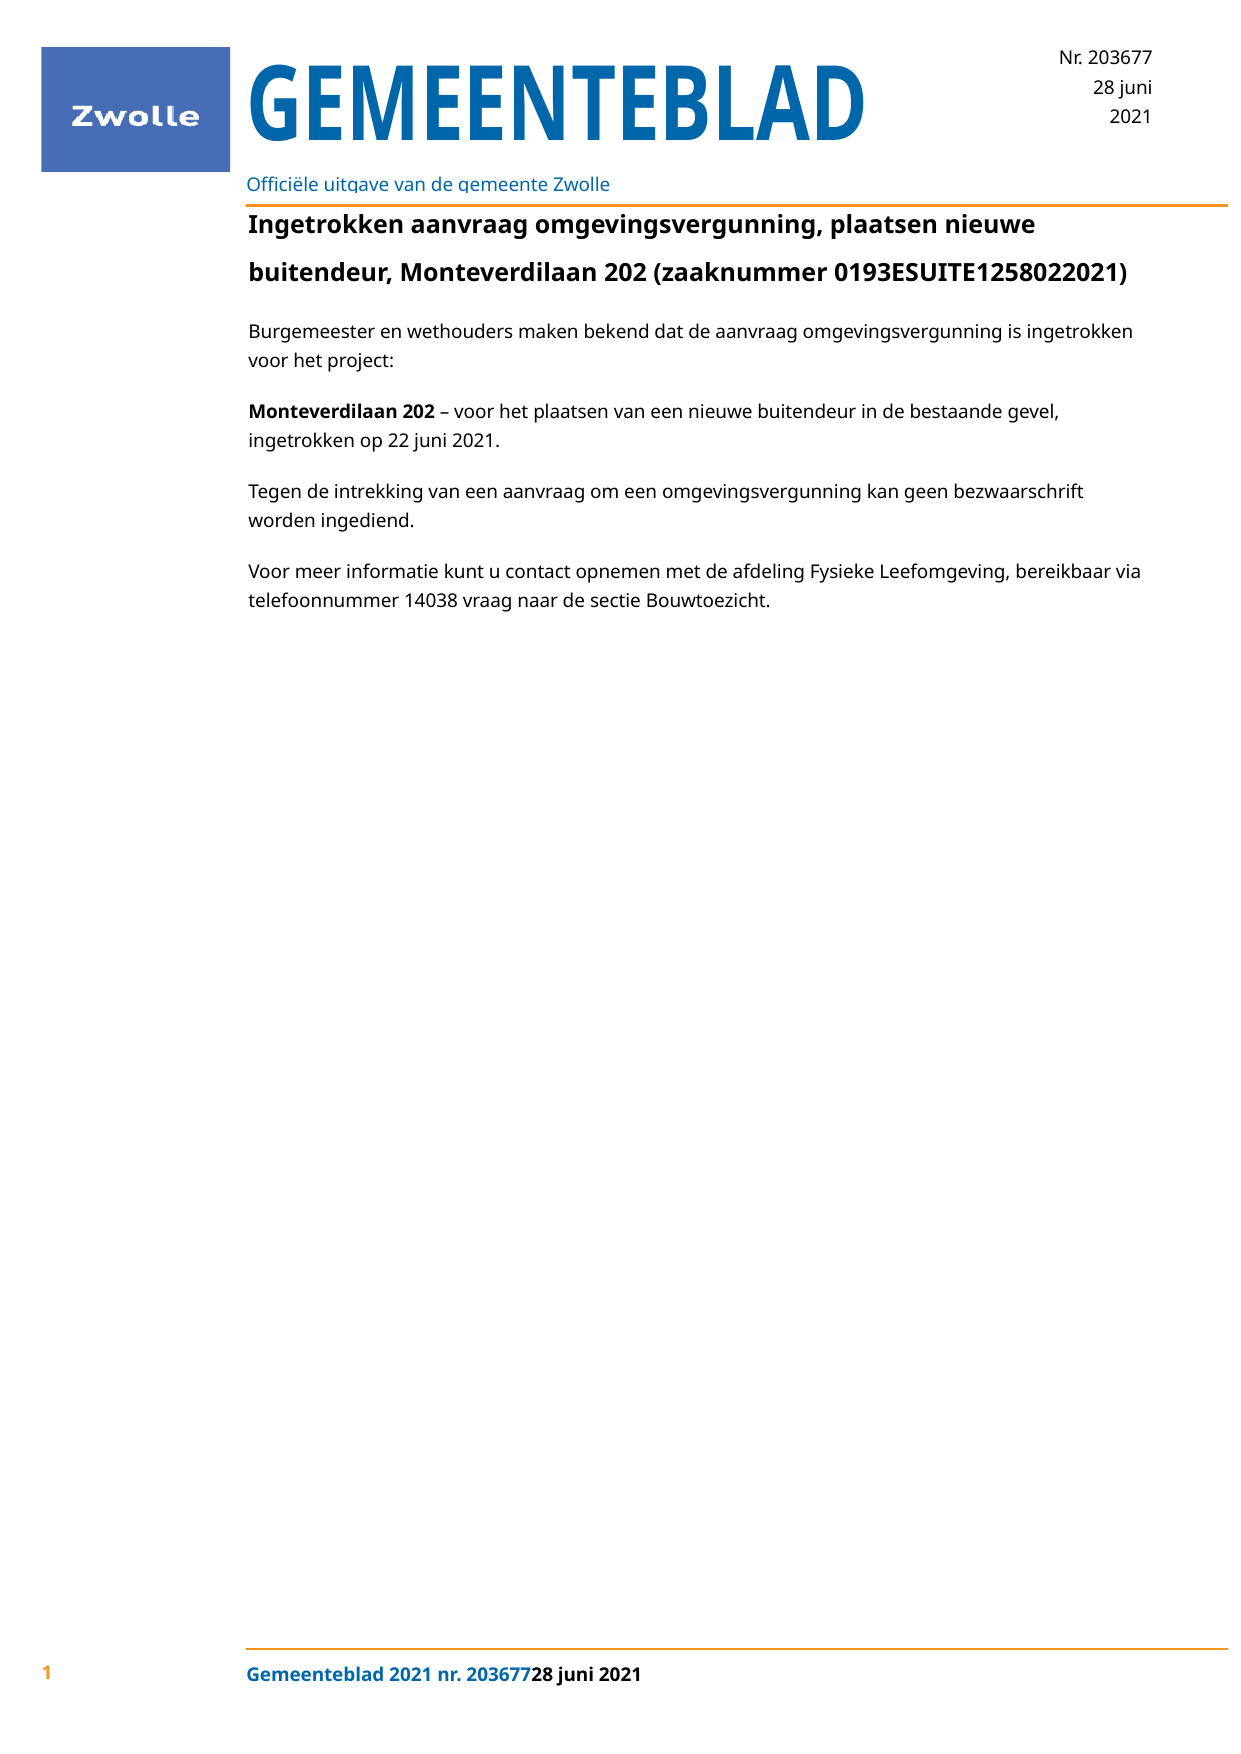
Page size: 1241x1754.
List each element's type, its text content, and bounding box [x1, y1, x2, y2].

text Voor meer informatie kunt u contact opnemen met de afdeling Fysieke Leefomgeving, bereikbaar via telefoonnummer 14038 vraag naar de sectie Bouwtoezicht. [248, 558, 1152, 613]
text Monteverdilaan 202 – voor het plaatsen van een nieuwe buitendeur in de bestaande gevel, ingetrokken op 22 juni 2021. [248, 398, 1152, 453]
picture [41, 47, 231, 172]
text Tegen de intrekking van een aanvraag om een omgevingsvergunning kan geen bezwaarschrift worden ingediend. [248, 478, 1152, 533]
text Burgemeester en wethouders maken bekend dat de aanvraag omgevingsvergunning is ingetrokken voor het project: [248, 318, 1152, 373]
text Ingetrokken aanvraag omgevingsvergunning, plaatsen nieuwe buitendeur, Monteverdilaan 202 (zaaknummer 0193ESUITE1258022021) [248, 207, 1152, 288]
